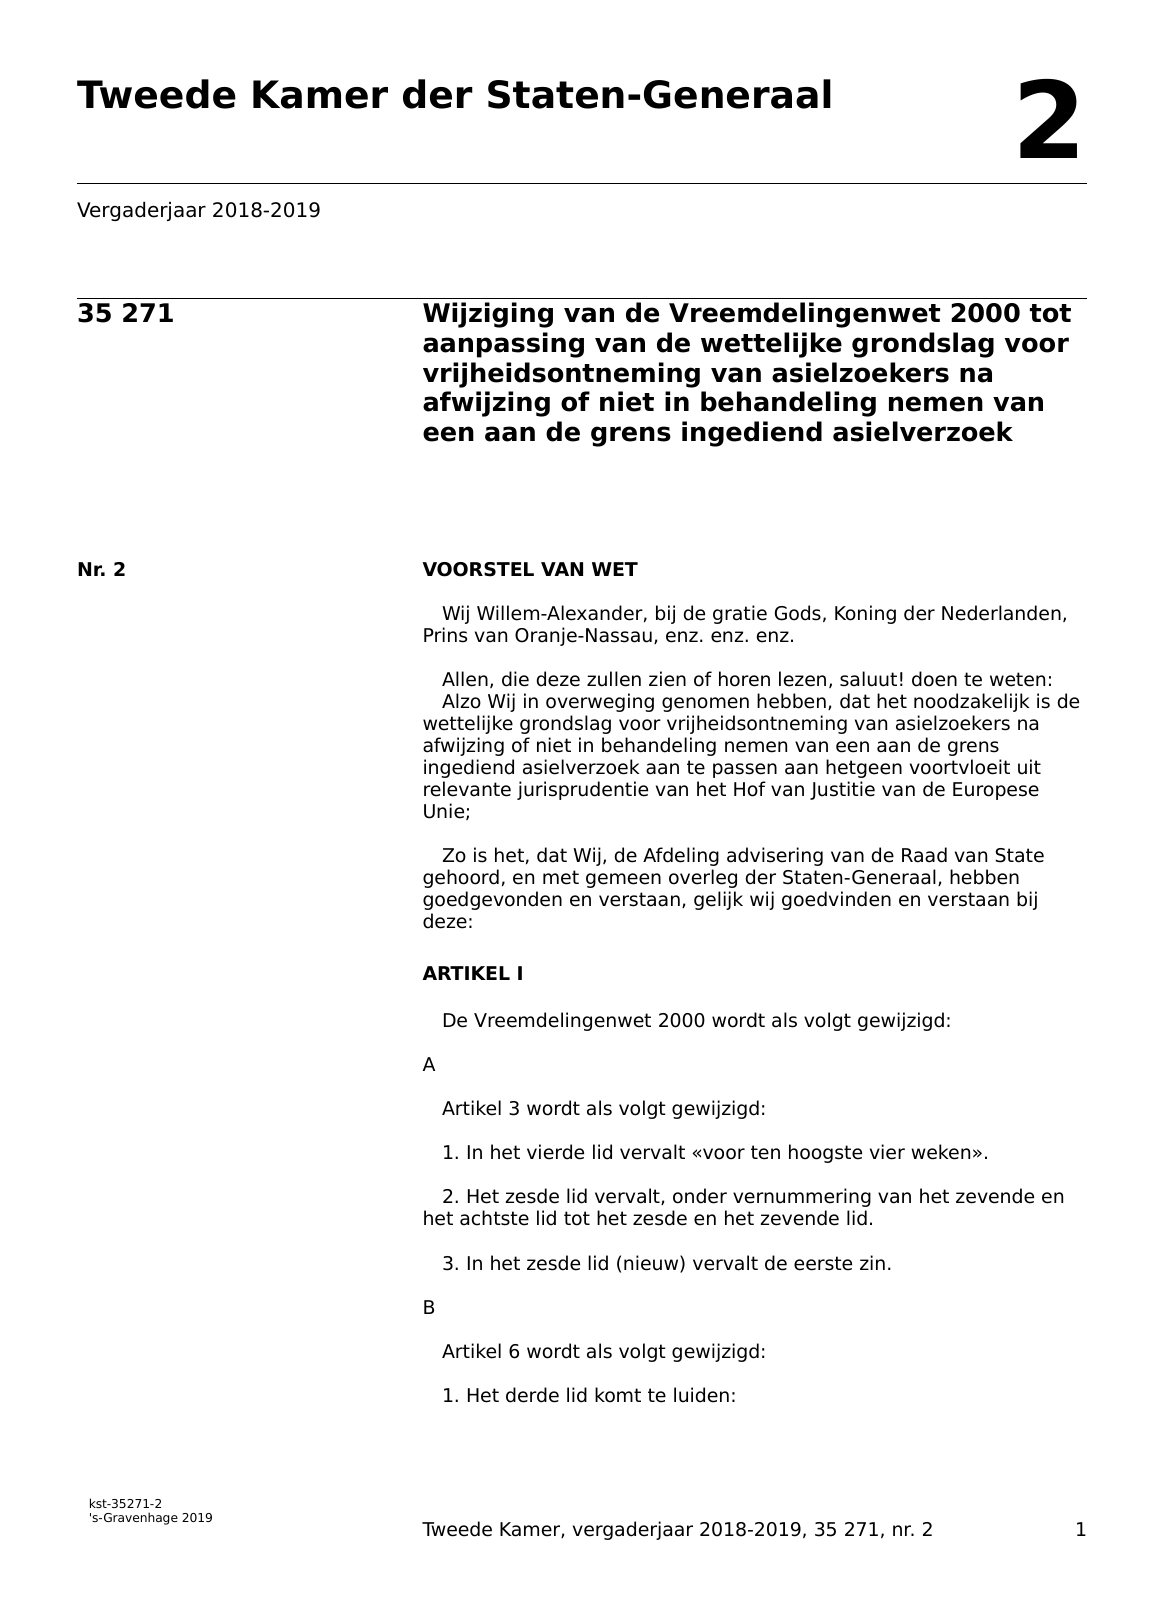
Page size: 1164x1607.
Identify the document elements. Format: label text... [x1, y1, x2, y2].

subtitle 35 271 Wijziging van de Vreemdelingenwet 2000 tot aanpassing van de wettelijke grondslag voor vrijheidsontneming van asielzoekers na afwijzing of niet in behandeling nemen van een aan de grens ingediend asielverzoek [77, 299, 1087, 447]
text Artikel 3 wordt als volgt gewijzigd: [422, 1098, 1087, 1120]
text De Vreemdelingenwet 2000 wordt als volgt gewijzigd: [422, 1010, 1087, 1032]
text Allen, die deze zullen zien of horen lezen, saluut! doen te weten: [422, 669, 1087, 691]
text Zo is het, dat Wij, de Afdeling advisering van de Raad van State gehoord, en met gemeen overleg der Staten-Generaal, hebben goedgevonden en verstaan, gelijk wij goedvinden en verstaan bij deze: [422, 845, 1087, 933]
text 1. Het derde lid komt te luiden: [422, 1385, 1087, 1407]
subtitle Nr. 2 VOORSTEL VAN WET [77, 558, 1087, 580]
text 1. In het vierde lid vervalt «voor ten hoogste vier weken». [422, 1142, 1087, 1164]
text Artikel 6 wordt als volgt gewijzigd: [422, 1341, 1087, 1363]
text 3. In het zesde lid (nieuw) vervalt de eerste zin. [422, 1252, 1087, 1274]
subtitle ARTIKEL I [422, 963, 1087, 985]
table_cell Vergaderjaar 2018-2019 [77, 184, 1087, 298]
text 2. Het zesde lid vervalt, onder vernummering van het zevende en het achtste lid tot het zesde en het zevende lid. [422, 1186, 1087, 1230]
text A [422, 1054, 1087, 1076]
text B [422, 1297, 1087, 1319]
text 's-Gravenhage 2019 [88, 1511, 323, 1525]
table_header 2 [886, 59, 1087, 183]
text Wij Willem-Alexander, bij de gratie Gods, Koning der Nederlanden, Prins van Oranje-Nassau, enz. enz. enz. [422, 603, 1087, 647]
text kst-35271-2 [88, 1497, 323, 1511]
text Alzo Wij in overweging genomen hebben, dat het noodzakelijk is de wettelijke grondslag voor vrijheidsontneming van asielzoekers na afwijzing of niet in behandeling nemen van een aan de grens ingediend asielverzoek aan te passen aan hetgeen voortvloeit uit relevante jurisprudentie van het Hof van Justitie van de Europese Unie; [422, 691, 1087, 823]
table_header Tweede Kamer der Staten-Generaal [77, 59, 886, 183]
